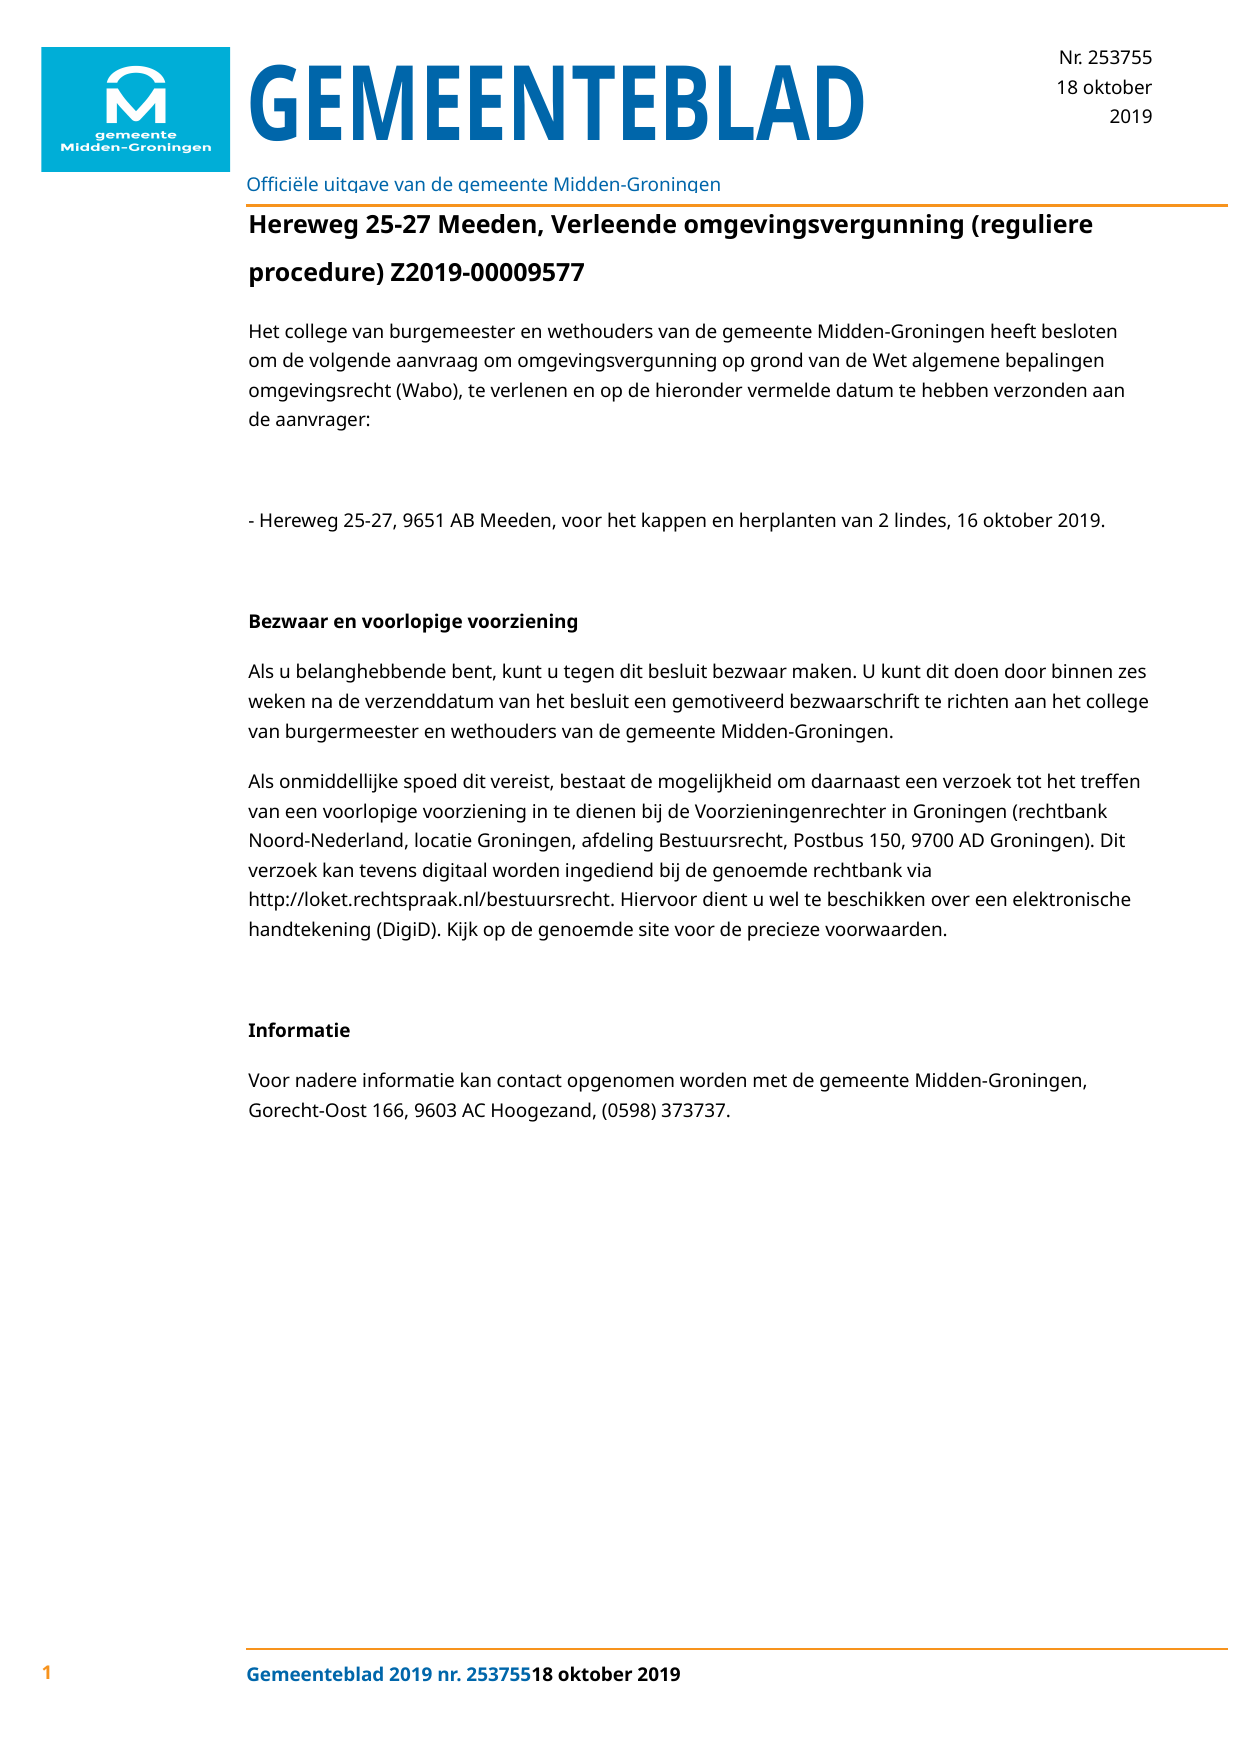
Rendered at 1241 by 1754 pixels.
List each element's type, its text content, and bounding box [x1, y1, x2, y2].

text Als u belanghebbende bent, kunt u tegen dit besluit bezwaar maken. U kunt dit doen door binnen zes weken na de verzenddatum van het besluit een gemotiveerd bezwaarschrift te richten aan het college van burgermeester en wethouders van de gemeente Midden-Groningen. [248, 659, 1152, 744]
picture [107, 89, 165, 122]
text Hereweg 25-27 Meeden, Verleende omgevingsvergunning (reguliere procedure) Z2019-00009577 [248, 207, 1152, 288]
picture [108, 66, 164, 82]
text Als onmiddellijke spoed dit vereist, bestaat de mogelijkheid om daarnaast een verzoek tot het treffen van een voorlopige voorziening in te dienen bij de Voorzieningenrechter in Groningen (rechtbank Noord-Nederland, locatie Groningen, afdeling Bestuursrecht, Postbus 150, 9700 AD Groningen). Dit verzoek kan tevens digitaal worden ingediend bij de genoemde rechtbank via http://loket.rechtspraak.nl/bestuursrecht. Hiervoor dient u wel te beschikken over een elektronische handtekening (DigiD). Kijk op de genoemde site voor de precieze voorwaarden. [248, 768, 1152, 942]
picture [184, 146, 190, 153]
text Bezwaar en voorlopige voorziening [248, 608, 1152, 634]
text Voor nadere informatie kan contact opgenomen worden met de gemeente Midden-Groningen, Gorecht-Oost 166, 9603 AC Hoogezand, (0598) 373737. [248, 1067, 1152, 1123]
text Het college van burgemeester en wethouders van de gemeente Midden-Groningen heeft besloten om de volgende aanvraag om omgevingsvergunning op grond van de Wet algemene bepalingen omgevingsrecht (Wabo), te verlenen en op de hieronder vermelde datum te hebben verzonden aan de aanvrager: [248, 318, 1152, 432]
text Informatie [248, 1017, 1152, 1043]
text - Hereweg 25-27, 9651 AB Meeden, voor het kappen en herplanten van 2 lindes, 16 oktober 2019. [248, 507, 1152, 533]
